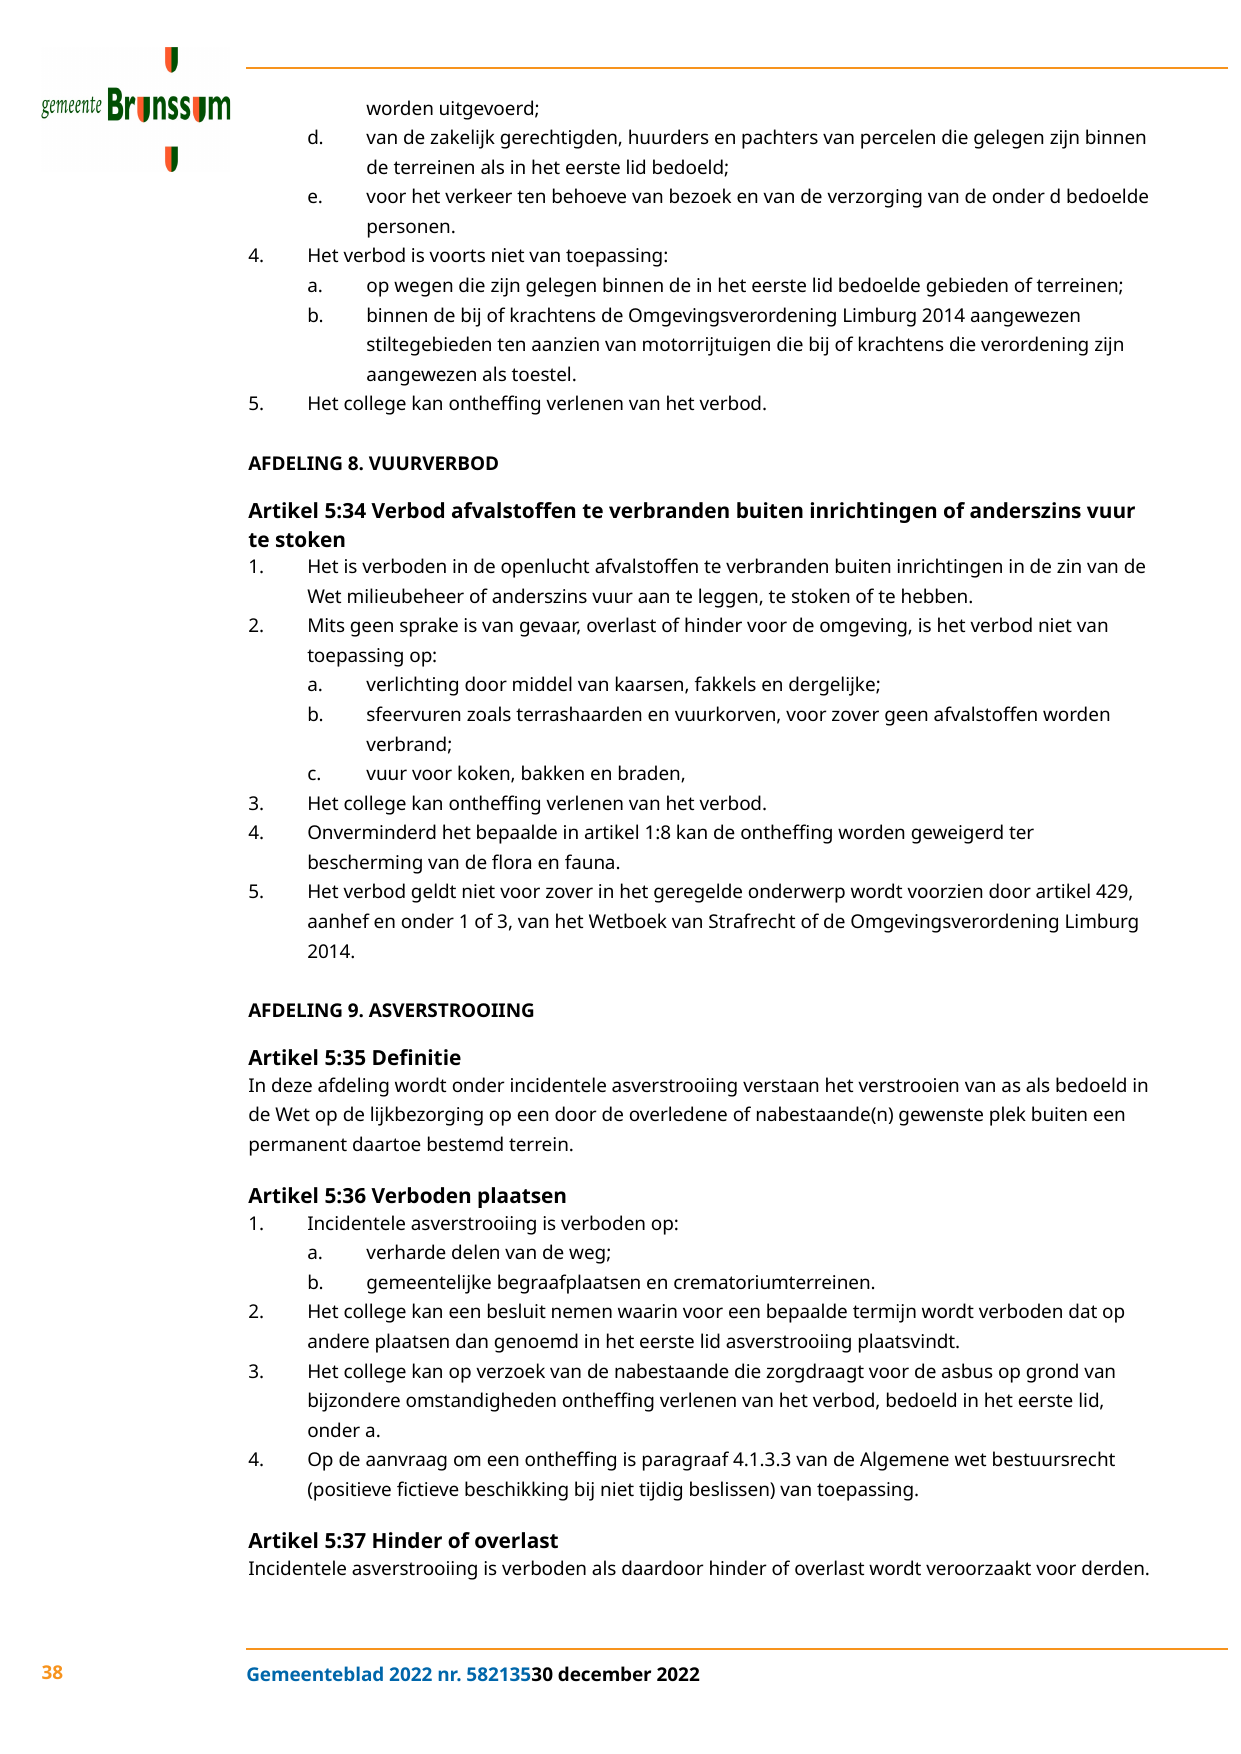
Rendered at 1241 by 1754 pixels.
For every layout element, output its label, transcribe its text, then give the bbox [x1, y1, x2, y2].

list Het is verboden in de openlucht afvalstoffen te verbranden buiten inrichtingen in de zin van de Wet milieubeheer of anderszins vuur aan te leggen, te stoken of te hebben. [248, 553, 1152, 608]
text Incidentele asverstrooiing is verboden als daardoor hinder of overlast wordt veroorzaakt voor derden. [248, 1555, 1152, 1581]
text Artikel 5:35 Definitie [248, 1043, 1152, 1072]
list voor het verkeer ten behoeve van bezoek en van de verzorging van de onder d bedoelde personen. [307, 183, 1152, 239]
list verlichting door middel van kaarsen, fakkels en dergelijke; [307, 672, 1152, 697]
list gemeentelijke begraafplaatsen en crematoriumterreinen. [307, 1269, 1152, 1295]
picture [41, 47, 231, 172]
list Het college kan ontheffing verlenen van het verbod. [248, 790, 1152, 816]
list verharde delen van de weg; [307, 1239, 1152, 1265]
list Onverminderd het bepaalde in artikel 1:8 kan de ontheffing worden geweigerd ter bescherming van de flora en fauna. [248, 819, 1152, 875]
text AFDELING 9. ASVERSTROOIING [248, 997, 1152, 1023]
list Op de aanvraag om een ontheffing is paragraaf 4.1.3.3 van de Algemene wet bestuursrecht (positieve fictieve beschikking bij niet tijdig beslissen) van toepassing. [248, 1447, 1152, 1502]
list worden uitgevoerd; [307, 95, 1152, 121]
text Artikel 5:37 Hinder of overlast [248, 1527, 1152, 1555]
list Het college kan een besluit nemen waarin voor een bepaalde termijn wordt verboden dat op andere plaatsen dan genoemd in het eerste lid asverstrooiing plaatsvindt. [248, 1299, 1152, 1354]
text In deze afdeling wordt onder incidentele asverstrooiing verstaan het verstrooien van as als bedoeld in de Wet op de lijkbezorging op een door de overledene of nabestaande(n) gewenste plek buiten een permanent daartoe bestemd terrein. [248, 1072, 1152, 1157]
list sfeervuren zoals terrashaarden en vuurkorven, voor zover geen afvalstoffen worden verbrand; [307, 701, 1152, 756]
text Artikel 5:36 Verboden plaatsen [248, 1182, 1152, 1210]
list op wegen die zijn gelegen binnen de in het eerste lid bedoelde gebieden of terreinen; [307, 272, 1152, 298]
list van de zakelijk gerechtigden, huurders en pachters van percelen die gelegen zijn binnen de terreinen als in het eerste lid bedoeld; [307, 124, 1152, 180]
list Incidentele asverstrooiing is verboden op: [248, 1210, 1152, 1236]
list Het verbod geldt niet voor zover in het geregelde onderwerp wordt voorzien door artikel 429, aanhef en onder 1 of 3, van het Wetboek van Strafrecht of de Omgevingsverordening Limburg 2014. [248, 879, 1152, 963]
list Het verbod is voorts niet van toepassing: [248, 243, 1152, 268]
list binnen de bij of krachtens de Omgevingsverordening Limburg 2014 aangewezen stiltegebieden ten aanzien van motorrijtuigen die bij of krachtens die verordening zijn aangewezen als toestel. [307, 302, 1152, 387]
list Het college kan ontheffing verlenen van het verbod. [248, 391, 1152, 416]
text AFDELING 8. VUURVERBOD [248, 450, 1152, 476]
text Artikel 5:34 Verbod afvalstoffen te verbranden buiten inrichtingen of anderszins vuur te stoken [248, 496, 1152, 553]
list Het college kan op verzoek van de nabestaande die zorgdraagt voor de asbus op grond van bijzondere omstandigheden ontheffing verlenen van het verbod, bedoeld in het eerste lid, onder a. [248, 1358, 1152, 1443]
list Mits geen sprake is van gevaar, overlast of hinder voor de omgeving, is het verbod niet van toepassing op: [248, 612, 1152, 668]
list vuur voor koken, bakken en braden, [307, 760, 1152, 786]
